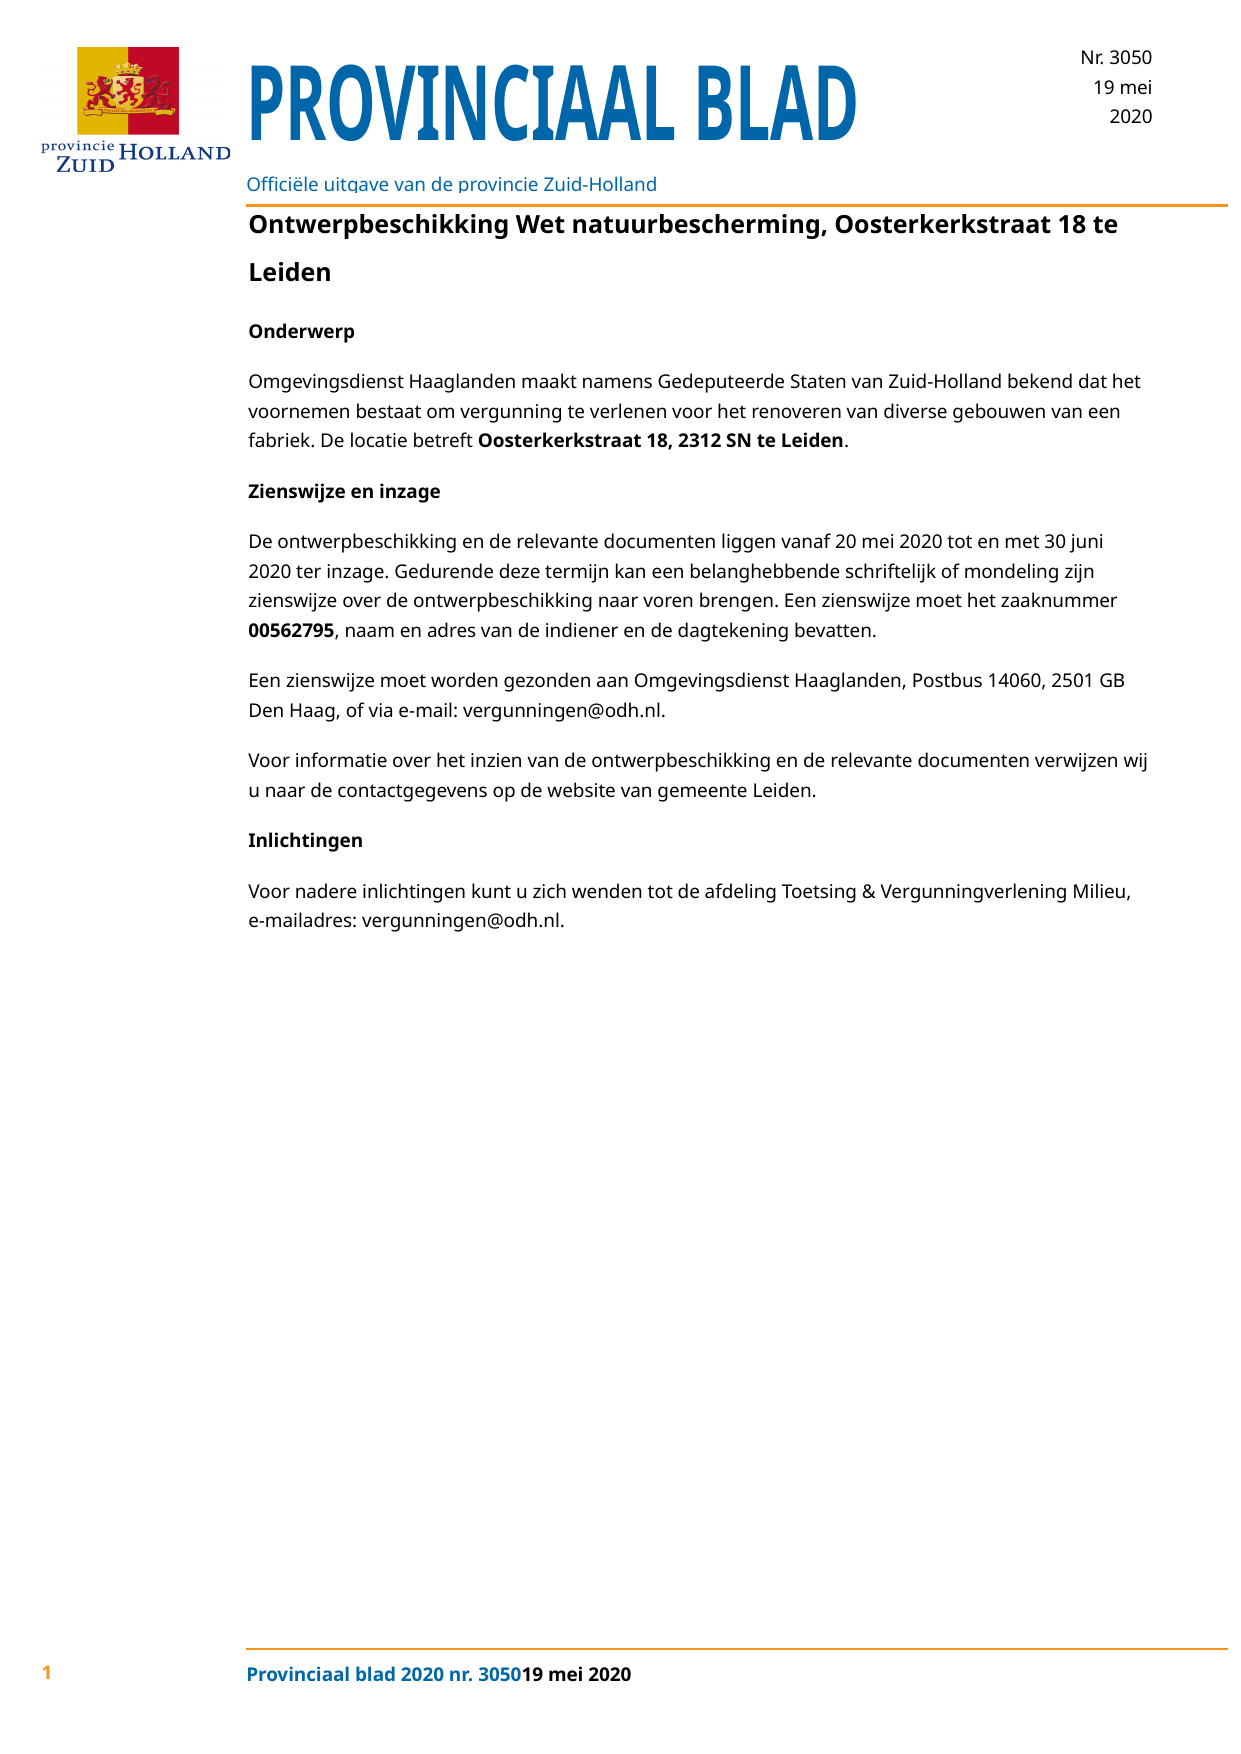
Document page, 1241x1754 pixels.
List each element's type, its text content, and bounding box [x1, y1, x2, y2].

text Voor informatie over het inzien van de ontwerpbeschikking en de relevante documenten verwijzen wij u naar de contactgegevens op de website van gemeente Leiden. [248, 747, 1152, 803]
text Onderwerp [248, 318, 1152, 344]
picture [41, 47, 231, 172]
text Ontwerpbeschikking Wet natuurbescherming, Oosterkerkstraat 18 te Leiden [248, 207, 1152, 288]
text Voor nadere inlichtingen kunt u zich wenden tot de afdeling Toetsing & Vergunningverlening Milieu, e-mailadres: vergunningen@odh.nl. [248, 878, 1152, 933]
text Omgevingsdienst Haaglanden maakt namens Gedeputeerde Staten van Zuid-Holland bekend dat het voornemen bestaat om vergunning te verlenen voor het renoveren van diverse gebouwen van een fabriek. De locatie betreft Oosterkerkstraat 18, 2312 SN te Leiden. [248, 368, 1152, 453]
text Een zienswijze moet worden gezonden aan Omgevingsdienst Haaglanden, Postbus 14060, 2501 GB Den Haag, of via e-mail: vergunningen@odh.nl. [248, 667, 1152, 723]
text Zienswijze en inzage [248, 478, 1152, 504]
text De ontwerpbeschikking en de relevante documenten liggen vanaf 20 mei 2020 tot en met 30 juni 2020 ter inzage. Gedurende deze termijn kan een belanghebbende schriftelijk of mondeling zijn zienswijze over de ontwerpbeschikking naar voren brengen. Een zienswijze moet het zaaknummer 00562795, naam en adres van de indiener en de dagtekening bevatten. [248, 528, 1152, 643]
text Inlichtingen [248, 827, 1152, 853]
